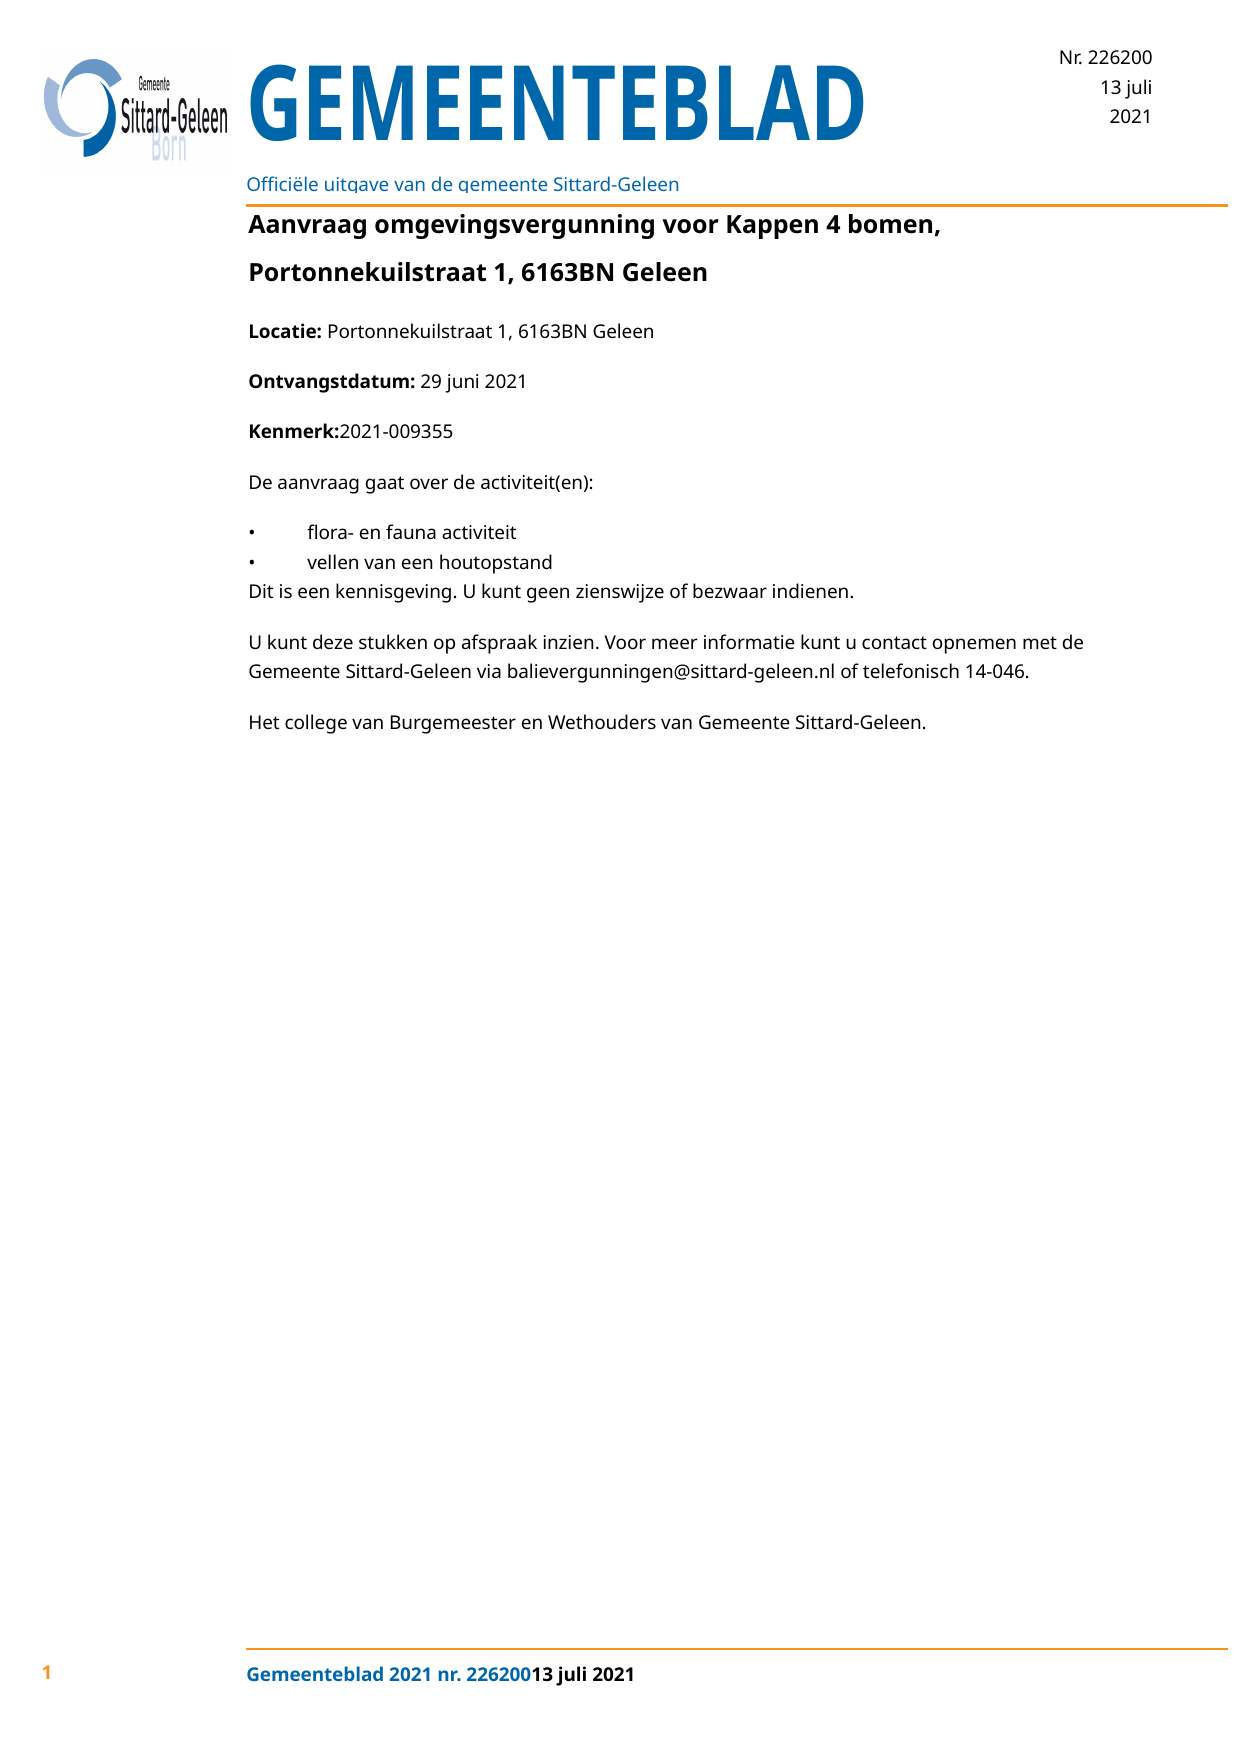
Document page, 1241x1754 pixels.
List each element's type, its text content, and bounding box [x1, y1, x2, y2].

text Ontvangstdatum: 29 juni 2021 [248, 368, 1152, 394]
text Kenmerk:2021-009355 [248, 419, 1152, 444]
text Locatie: Portonnekuilstraat 1, 6163BN Geleen [248, 318, 1152, 344]
list vellen van een houtopstand [248, 549, 1152, 575]
list flora- en fauna activiteit [248, 519, 1152, 545]
text Dit is een kennisgeving. U kunt geen zienswijze of bezwaar indienen. [248, 579, 1152, 604]
text De aanvraag gaat over de activiteit(en): [248, 469, 1152, 495]
text Het college van Burgemeester en Wethouders van Gemeente Sittard-Geleen. [248, 709, 1152, 735]
picture [41, 47, 231, 172]
text Aanvraag omgevingsvergunning voor Kappen 4 bomen, Portonnekuilstraat 1, 6163BN Geleen [248, 207, 1152, 288]
text U kunt deze stukken op afspraak inzien. Voor meer informatie kunt u contact opnemen met de Gemeente Sittard-Geleen via balievergunningen@sittard-geleen.nl of telefonisch 14-046. [248, 629, 1152, 684]
